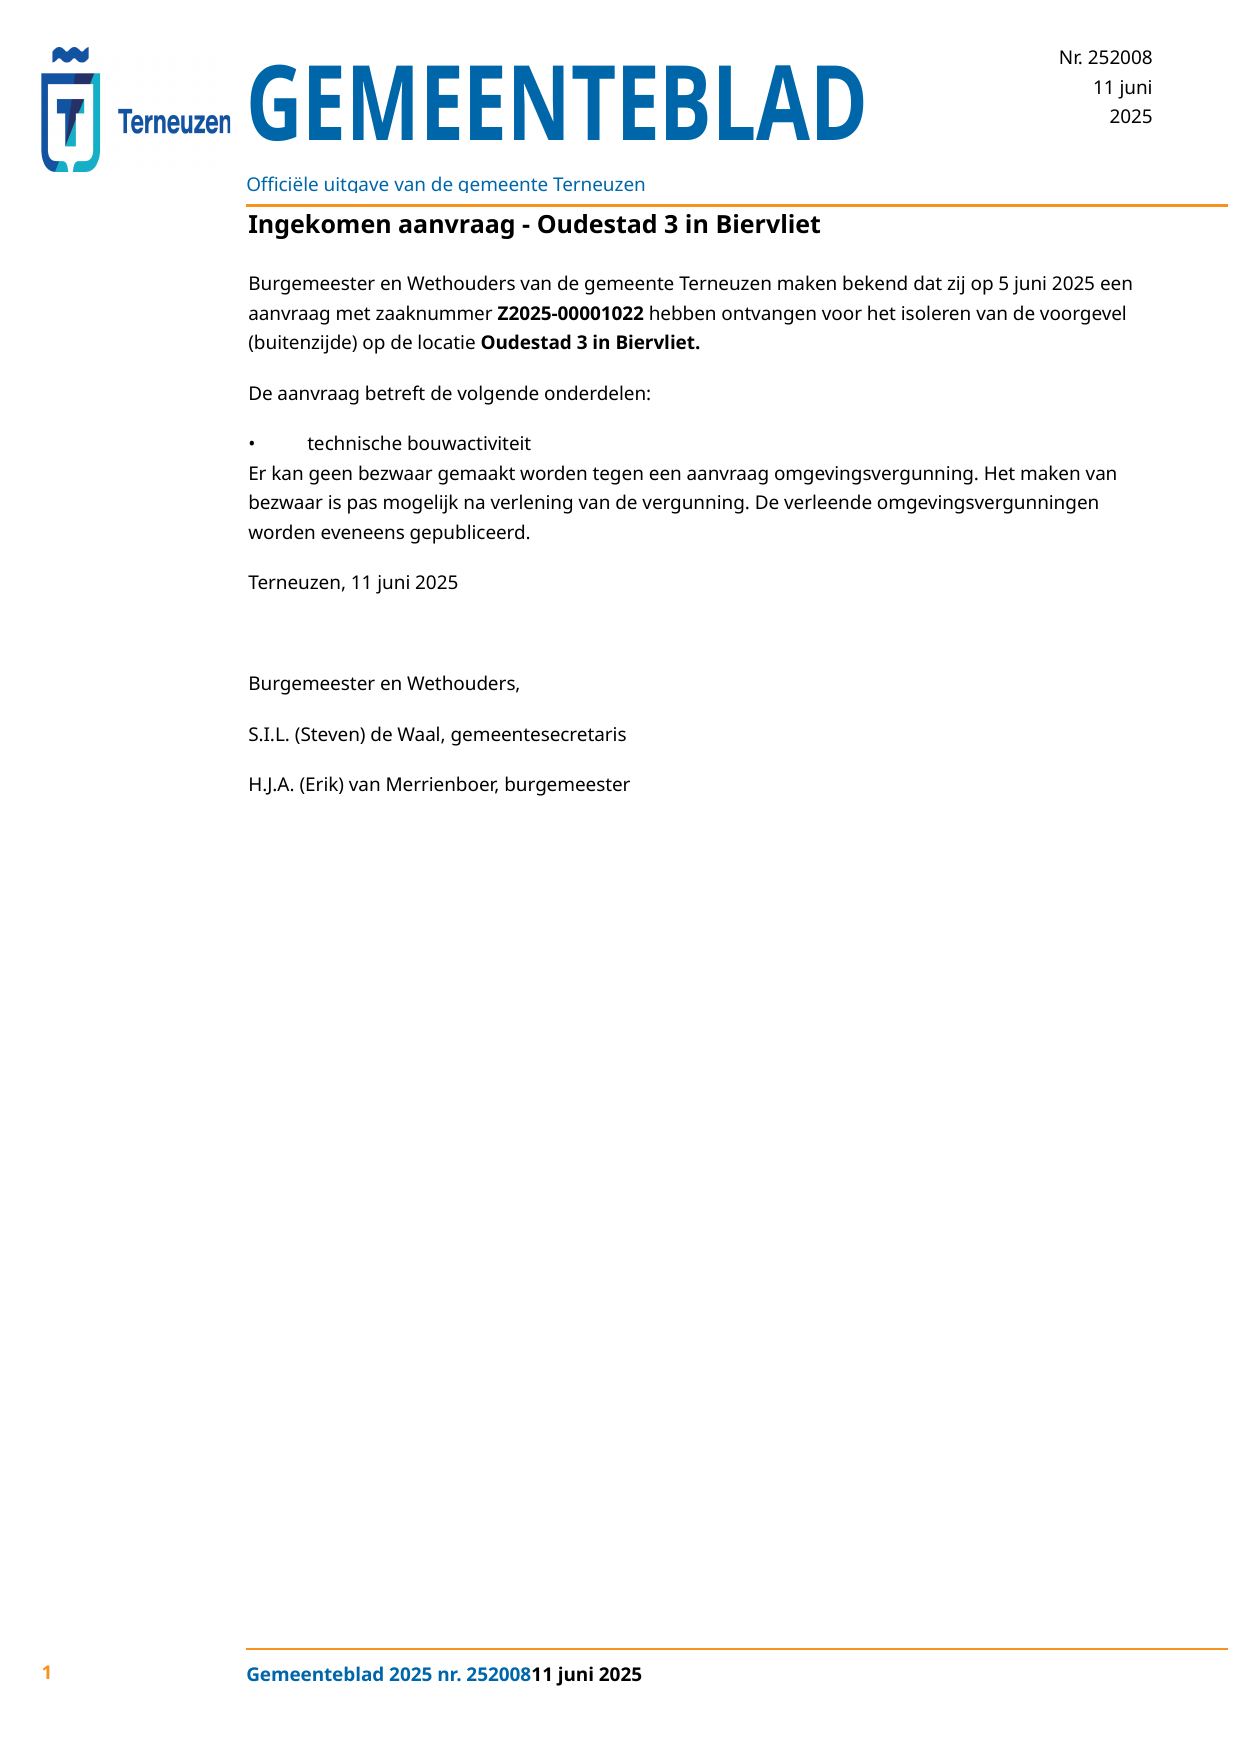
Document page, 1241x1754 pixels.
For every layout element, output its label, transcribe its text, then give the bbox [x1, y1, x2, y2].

list technische bouwactiviteit [248, 430, 1152, 456]
text Er kan geen bezwaar gemaakt worden tegen een aanvraag omgevingsvergunning. Het maken van bezwaar is pas mogelijk na verlening van de vergunning. De verleende omgevingsvergunningen worden eveneens gepubliceerd. [248, 460, 1152, 545]
text H.J.A. (Erik) van Merrienboer, burgemeester [248, 771, 1152, 797]
text Burgemeester en Wethouders van de gemeente Terneuzen maken bekend dat zij op 5 juni 2025 een aanvraag met zaaknummer Z2025-00001022 hebben ontvangen voor het isoleren van de voorgevel (buitenzijde) op de locatie Oudestad 3 in Biervliet. [248, 270, 1152, 355]
text De aanvraag betreft de volgende onderdelen: [248, 380, 1152, 406]
text Burgemeester en Wethouders, [248, 670, 1152, 696]
text Ingekomen aanvraag - Oudestad 3 in Biervliet [248, 207, 1152, 241]
text S.I.L. (Steven) de Waal, gemeentesecretaris [248, 721, 1152, 746]
text Terneuzen, 11 juni 2025 [248, 569, 1152, 595]
picture [41, 47, 231, 172]
